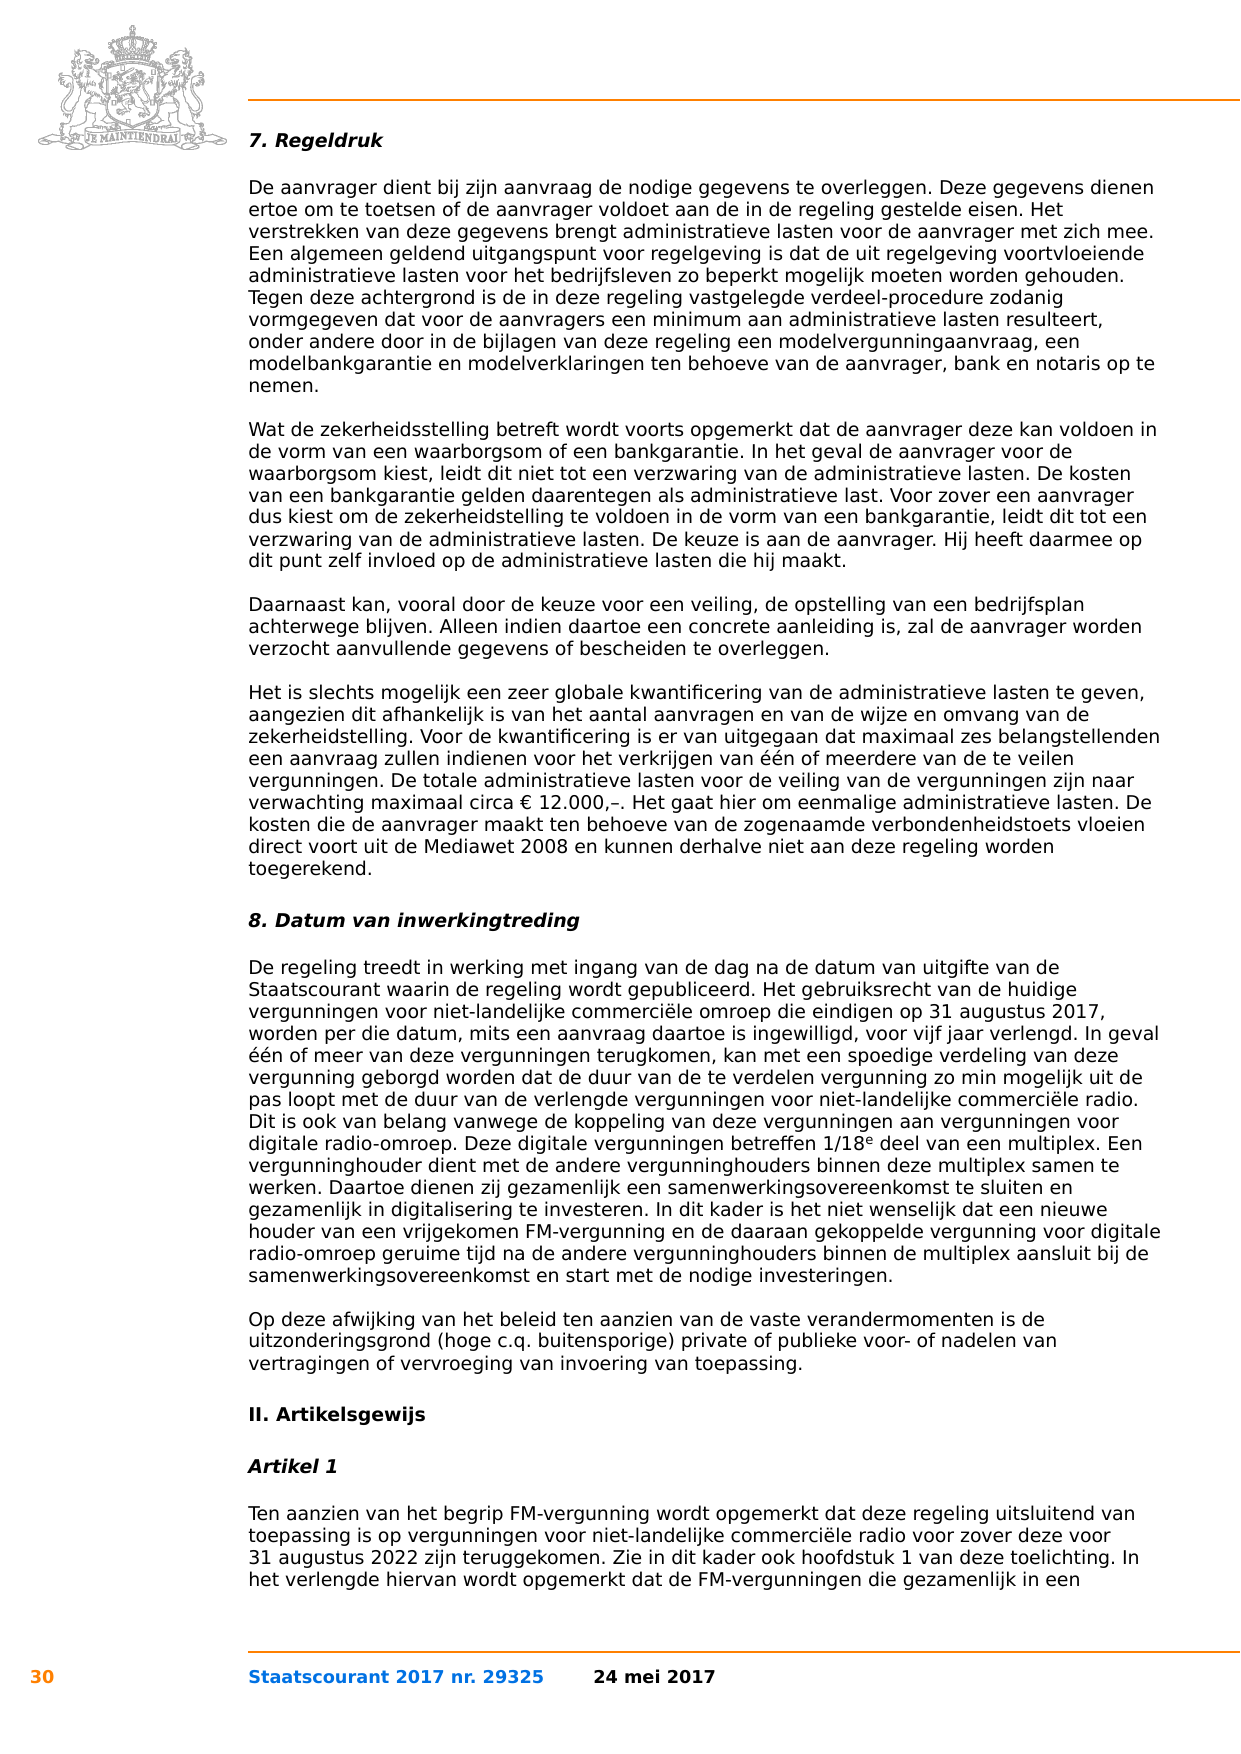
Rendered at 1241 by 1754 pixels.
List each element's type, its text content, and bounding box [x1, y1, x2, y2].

text De regeling treedt in werking met ingang van de dag na de datum van uitgifte van de Staatscourant waarin de regeling wordt gepubliceerd. Het gebruiksrecht van de huidige vergunningen voor niet-landelijke commerciële omroep die eindigen op 31 augustus 2017, worden per die datum, mits een aanvraag daartoe is ingewilligd, voor vijf jaar verlengd. In geval één of meer van deze vergunningen terugkomen, kan met een spoedige verdeling van deze vergunning geborgd worden dat de duur van de te verdelen vergunning zo min mogelijk uit de pas loopt met de duur van de verlengde vergunningen voor niet-landelijke commerciële radio. Dit is ook van belang vanwege de koppeling van deze vergunningen aan vergunningen voor digitale radio-omroep. Deze digitale vergunningen betreffen 1/18e deel van een multiplex. Een vergunninghouder dient met de andere vergunninghouders binnen deze multiplex samen te werken. Daartoe dienen zij gezamenlijk een samenwerkingsovereenkomst te sluiten en gezamenlijk in digitalisering te investeren. In dit kader is het niet wenselijk dat een nieuwe houder van een vrijgekomen FM-vergunning en de daaraan gekoppelde vergunning voor digitale radio-omroep geruime tijd na de andere vergunninghouders binnen de multiplex aansluit bij de samenwerkingsovereenkomst en start met de nodige investeringen. [248, 957, 1163, 1287]
subtitle Artikel 1 [248, 1456, 1163, 1478]
text De aanvrager dient bij zijn aanvraag de nodige gegevens te overleggen. Deze gegevens dienen ertoe om te toetsen of de aanvrager voldoet aan de in de regeling gestelde eisen. Het verstrekken van deze gegevens brengt administratieve lasten voor de aanvrager met zich mee. Een algemeen geldend uitgangspunt voor regelgeving is dat de uit regelgeving voortvloeiende administratieve lasten voor het bedrijfsleven zo beperkt mogelijk moeten worden gehouden. Tegen deze achtergrond is de in deze regeling vastgelegde verdeel-procedure zodanig vormgegeven dat voor de aanvragers een minimum aan administratieve lasten resulteert, onder andere door in de bijlagen van deze regeling een modelvergunningaanvraag, een modelbankgarantie en modelverklaringen ten behoeve van de aanvrager, bank en notaris op te nemen. [248, 177, 1163, 397]
text Op deze afwijking van het beleid ten aanzien van de vaste verandermomenten is de uitzonderingsgrond (hoge c.q. buitensporige) private of publieke voor- of nadelen van vertragingen of vervroeging van invoering van toepassing. [248, 1308, 1163, 1374]
subtitle 8. Datum van inwerkingtreding [248, 910, 1163, 932]
subtitle II. Artikelsgewijs [248, 1404, 1163, 1426]
picture [38, 25, 227, 150]
subtitle 7. Regeldruk [248, 130, 1163, 152]
text Ten aanzien van het begrip FM-vergunning wordt opgemerkt dat deze regeling uitsluitend van toepassing is op vergunningen voor niet-landelijke commerciële radio voor zover deze voor 31 augustus 2022 zijn teruggekomen. Zie in dit kader ook hoofdstuk 1 van deze toelichting. In het verlengde hiervan wordt opgemerkt dat de FM-vergunningen die gezamenlijk in een [248, 1503, 1163, 1591]
text Wat de zekerheidsstelling betreft wordt voorts opgemerkt dat de aanvrager deze kan voldoen in de vorm van een waarborgsom of een bankgarantie. In het geval de aanvrager voor de waarborgsom kiest, leidt dit niet tot een verzwaring van de administratieve lasten. De kosten van een bankgarantie gelden daarentegen als administratieve last. Voor zover een aanvrager dus kiest om de zekerheidstelling te voldoen in de vorm van een bankgarantie, leidt dit tot een verzwaring van de administratieve lasten. De keuze is aan de aanvrager. Hij heeft daarmee op dit punt zelf invloed op de administratieve lasten die hij maakt. [248, 418, 1163, 572]
text Daarnaast kan, vooral door de keuze voor een veiling, de opstelling van een bedrijfsplan achterwege blijven. Alleen indien daartoe een concrete aanleiding is, zal de aanvrager worden verzocht aanvullende gegevens of bescheiden te overleggen. [248, 594, 1163, 660]
text Het is slechts mogelijk een zeer globale kwantificering van de administratieve lasten te geven, aangezien dit afhankelijk is van het aantal aanvragen en van de wijze en omvang van de zekerheidstelling. Voor de kwantificering is er van uitgegaan dat maximaal zes belangstellenden een aanvraag zullen indienen voor het verkrijgen van één of meerdere van de te veilen vergunningen. De totale administratieve lasten voor de veiling van de vergunningen zijn naar verwachting maximaal circa € 12.000,–. Het gaat hier om eenmalige administratieve lasten. De kosten die de aanvrager maakt ten behoeve van de zogenaamde verbondenheidstoets vloeien direct voort uit de Mediawet 2008 en kunnen derhalve niet aan deze regeling worden toegerekend. [248, 682, 1163, 880]
